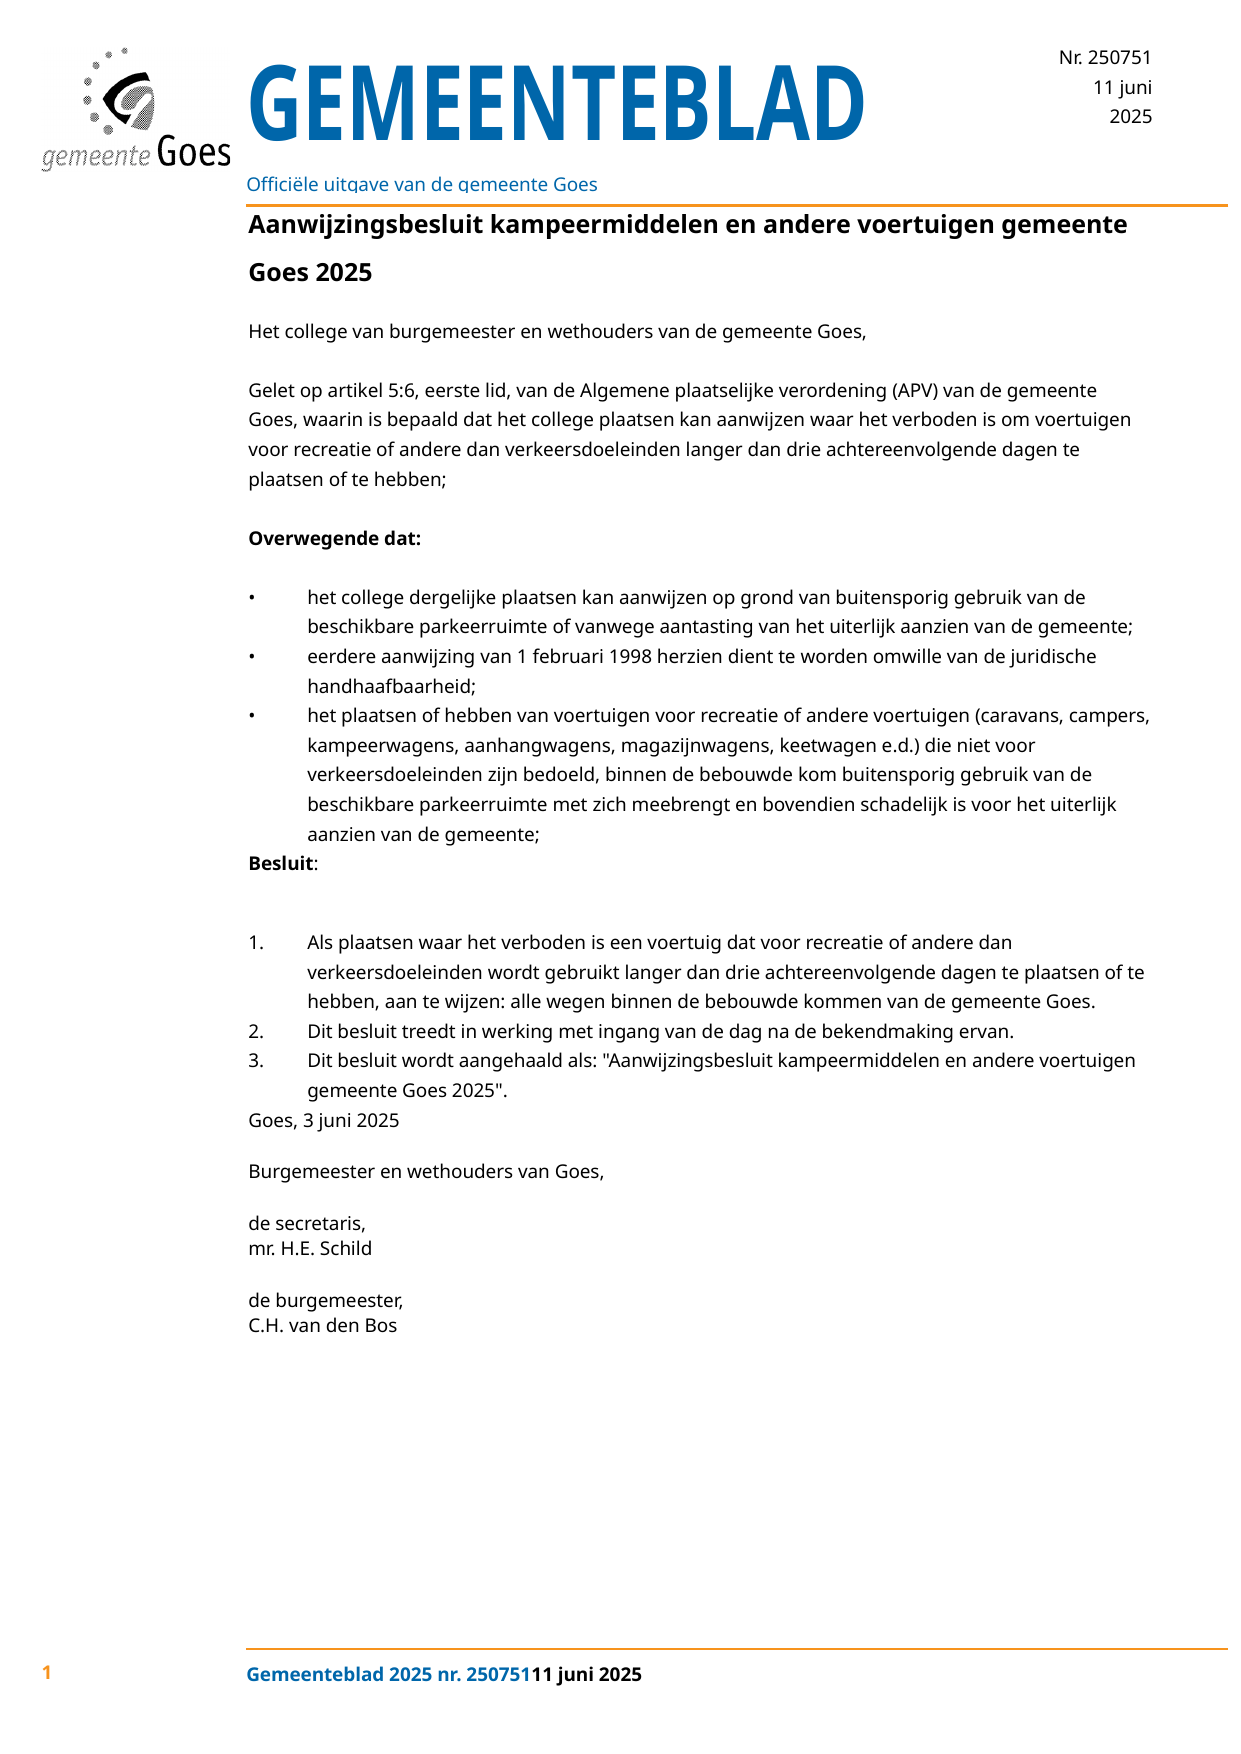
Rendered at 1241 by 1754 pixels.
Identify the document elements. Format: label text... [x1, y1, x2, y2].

list Dit besluit wordt aangehaald als: "Aanwijzingsbesluit kampeermiddelen en andere voertuigen gemeente Goes 2025". [248, 1048, 1152, 1103]
list het plaatsen of hebben van voertuigen voor recreatie of andere voertuigen (caravans, campers, kampeerwagens, aanhangwagens, magazijnwagens, keetwagen e.d.) die niet voor verkeersdoeleinden zijn bedoeld, binnen de bebouwde kom buitensporig gebruik van de beschikbare parkeerruimte met zich meebrengt en bovendien schadelijk is voor het uiterlijk aanzien van de gemeente; [248, 702, 1152, 847]
list Dit besluit treedt in werking met ingang van de dag na de bekendmaking ervan. [248, 1018, 1152, 1044]
list het college dergelijke plaatsen kan aanwijzen op grond van buitensporig gebruik van de beschikbare parkeerruimte of vanwege aantasting van het uiterlijk aanzien van de gemeente; [248, 584, 1152, 639]
text Besluit: [248, 850, 1152, 876]
list Als plaatsen waar het verboden is een voertuig dat voor recreatie of andere dan verkeersdoeleinden wordt gebruikt langer dan drie achtereenvolgende dagen te plaatsen of te hebben, aan te wijzen: alle wegen binnen de bebouwde kommen van de gemeente Goes. [248, 929, 1152, 1014]
text mr. H.E. Schild [248, 1235, 1152, 1261]
text Overwegende dat: [248, 525, 1152, 551]
text Aanwijzingsbesluit kampeermiddelen en andere voertuigen gemeente Goes 2025 [248, 207, 1152, 288]
text C.H. van den Bos [248, 1313, 1152, 1338]
text Gelet op artikel 5:6, eerste lid, van de Algemene plaatselijke verordening (APV) van de gemeente Goes, waarin is bepaald dat het college plaatsen kan aanwijzen waar het verboden is om voertuigen voor recreatie of andere dan verkeersdoeleinden langer dan drie achtereenvolgende dagen te plaatsen of te hebben; [248, 377, 1152, 492]
text Het college van burgemeester en wethouders van de gemeente Goes, [248, 318, 1152, 344]
picture [41, 47, 231, 172]
text Goes, 3 juni 2025 [248, 1107, 1152, 1132]
text de secretaris, [248, 1210, 1152, 1235]
text de burgemeester, [248, 1287, 1152, 1313]
text Burgemeester en wethouders van Goes, [248, 1158, 1152, 1184]
list eerdere aanwijzing van 1 februari 1998 herzien dient te worden omwille van de juridische handhaafbaarheid; [248, 643, 1152, 699]
